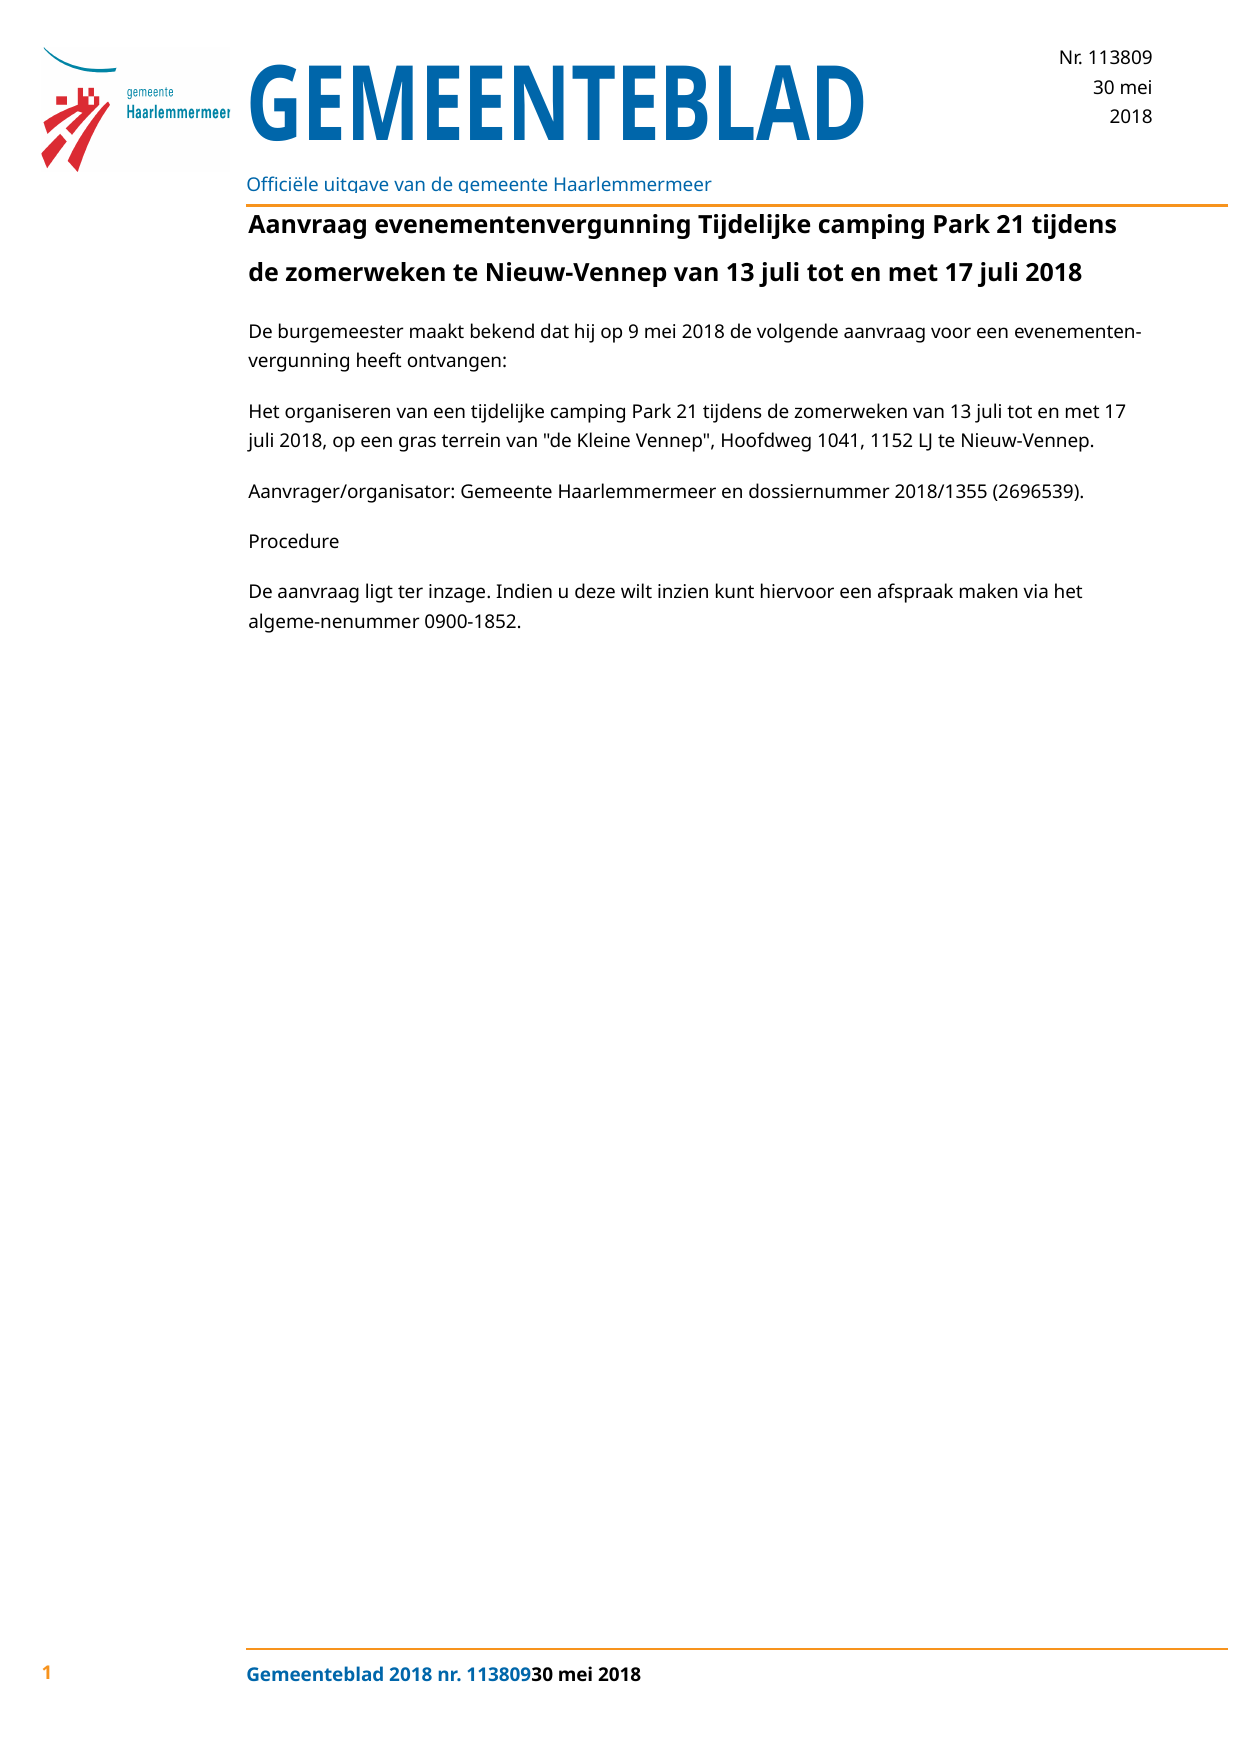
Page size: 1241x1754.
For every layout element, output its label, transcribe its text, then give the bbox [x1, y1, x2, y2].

text De burgemeester maakt bekend dat hij op 9 mei 2018 de volgende aanvraag voor een evenementen-vergunning heeft ontvangen: [248, 318, 1152, 373]
text Aanvraag evenementenvergunning Tijdelijke camping Park 21 tijdens de zomerweken te Nieuw-Vennep van 13 juli tot en met 17 juli 2018 [248, 207, 1152, 288]
text Procedure [248, 528, 1152, 554]
picture [41, 47, 231, 172]
text Het organiseren van een tijdelijke camping Park 21 tijdens de zomerweken van 13 juli tot en met 17 juli 2018, op een gras terrein van "de Kleine Vennep", Hoofdweg 1041, 1152 LJ te Nieuw-Vennep. [248, 398, 1152, 453]
text De aanvraag ligt ter inzage. Indien u deze wilt inzien kunt hiervoor een afspraak maken via het algeme-nenummer 0900-1852. [248, 579, 1152, 634]
text Aanvrager/organisator: Gemeente Haarlemmermeer en dossiernummer 2018/1355 (2696539). [248, 478, 1152, 504]
